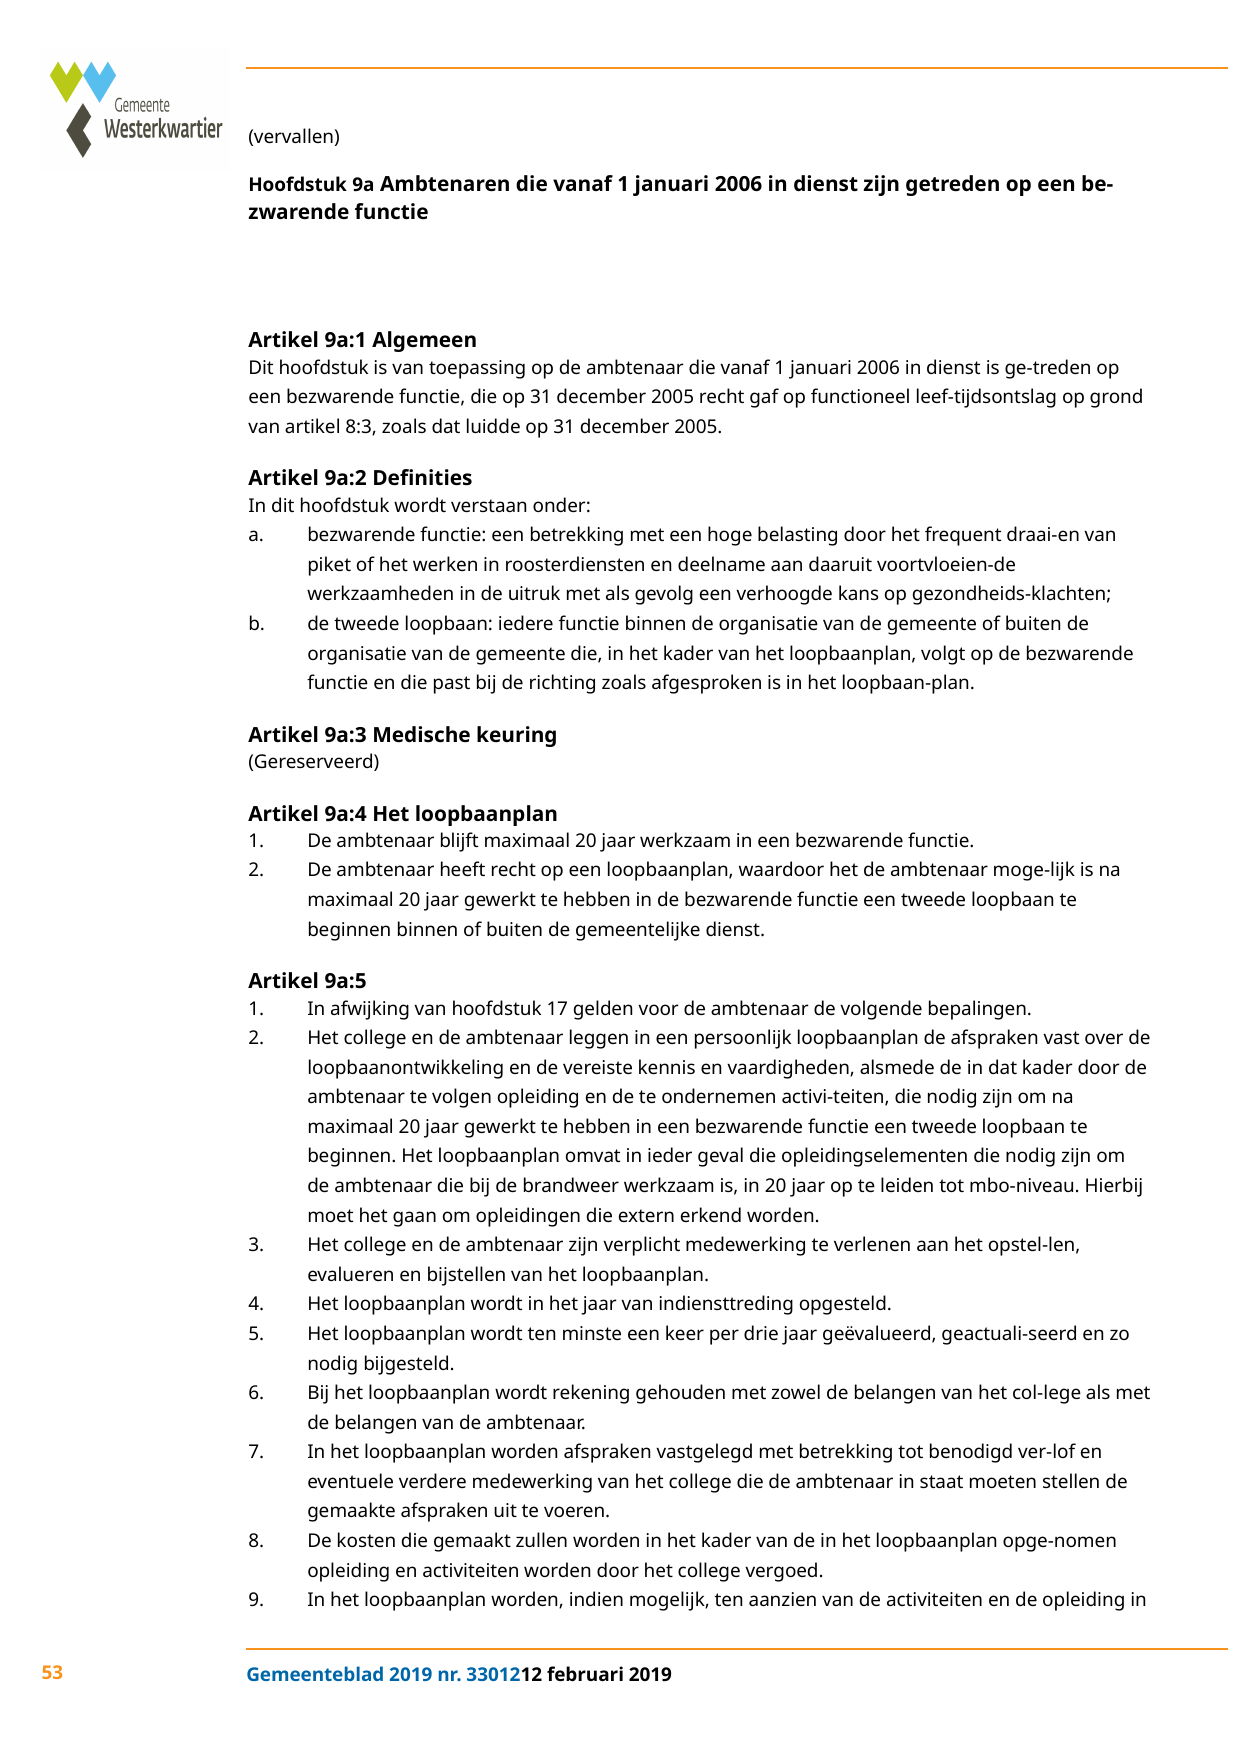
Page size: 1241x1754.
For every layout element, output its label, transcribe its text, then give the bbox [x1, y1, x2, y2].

list Het college en de ambtenaar zijn verplicht medewerking te verlenen aan het opstel-len, evalueren en bijstellen van het loopbaanplan. [248, 1231, 1152, 1287]
text (vervallen) [248, 123, 1152, 149]
text (Gereserveerd) [248, 748, 1152, 774]
list Het loopbaanplan wordt ten minste een keer per drie jaar geëvalueerd, geactuali-seerd en zo nodig bijgesteld. [248, 1320, 1152, 1375]
list De kosten die gemaakt zullen worden in het kader van de in het loopbaanplan opge-nomen opleiding en activiteiten worden door het college vergoed. [248, 1527, 1152, 1582]
text Dit hoofdstuk is van toepassing op de ambtenaar die vanaf 1 januari 2006 in dienst is ge-treden op een bezwarende functie, die op 31 december 2005 recht gaf op functioneel leef-tijdsontslag op grond van artikel 8:3, zoals dat luidde op 31 december 2005. [248, 354, 1152, 439]
list Het college en de ambtenaar leggen in een persoonlijk loopbaanplan de afspraken vast over de loopbaanontwikkeling en de vereiste kennis en vaardigheden, alsmede de in dat kader door de ambtenaar te volgen opleiding en de te ondernemen activi-teiten, die nodig zijn om na maximaal 20 jaar gewerkt te hebben in een bezwarende functie een tweede loopbaan te beginnen. Het loopbaanplan omvat in ieder geval die opleidingselementen die nodig zijn om de ambtenaar die bij de brandweer werkzaam is, in 20 jaar op te leiden tot mbo-niveau. Hierbij moet het gaan om opleidingen die extern erkend worden. [248, 1024, 1152, 1227]
list de tweede loopbaan: iedere functie binnen de organisatie van de gemeente of buiten de organisatie van de gemeente die, in het kader van het loopbaanplan, volgt op de bezwarende functie en die past bij de richting zoals afgesproken is in het loopbaan-plan. [248, 610, 1152, 695]
list Het loopbaanplan wordt in het jaar van indiensttreding opgesteld. [248, 1291, 1152, 1316]
text Hoofdstuk 9a Ambtenaren die vanaf 1 januari 2006 in dienst zijn getreden op een be-zwarende functie [248, 169, 1152, 226]
list De ambtenaar blijft maximaal 20 jaar werkzaam in een bezwarende functie. [248, 827, 1152, 853]
list In het loopbaanplan worden, indien mogelijk, ten aanzien van de activiteiten en de opleiding in [248, 1586, 1152, 1612]
list bezwarende functie: een betrekking met een hoge belasting door het frequent draai-en van piket of het werken in roosterdiensten en deelname aan daaruit voortvloeien-de werkzaamheden in de uitruk met als gevolg een verhoogde kans op gezondheids-klachten; [248, 521, 1152, 606]
list Bij het loopbaanplan wordt rekening gehouden met zowel de belangen van het col-lege als met de belangen van de ambtenaar. [248, 1379, 1152, 1434]
text Artikel 9a:1 Algemeen [248, 325, 1152, 354]
list In afwijking van hoofdstuk 17 gelden voor de ambtenaar de volgende bepalingen. [248, 995, 1152, 1020]
text Artikel 9a:2 Definities [248, 463, 1152, 492]
text Artikel 9a:4 Het loopbaanplan [248, 799, 1152, 827]
text Artikel 9a:5 [248, 966, 1152, 995]
list De ambtenaar heeft recht op een loopbaanplan, waardoor het de ambtenaar moge-lijk is na maximaal 20 jaar gewerkt te hebben in de bezwarende functie een tweede loopbaan te beginnen binnen of buiten de gemeentelijke dienst. [248, 857, 1152, 942]
picture [41, 47, 231, 172]
text In dit hoofdstuk wordt verstaan onder: [248, 492, 1152, 518]
list In het loopbaanplan worden afspraken vastgelegd met betrekking tot benodigd ver-lof en eventuele verdere medewerking van het college die de ambtenaar in staat moeten stellen de gemaakte afspraken uit te voeren. [248, 1438, 1152, 1523]
text Artikel 9a:3 Medische keuring [248, 720, 1152, 748]
